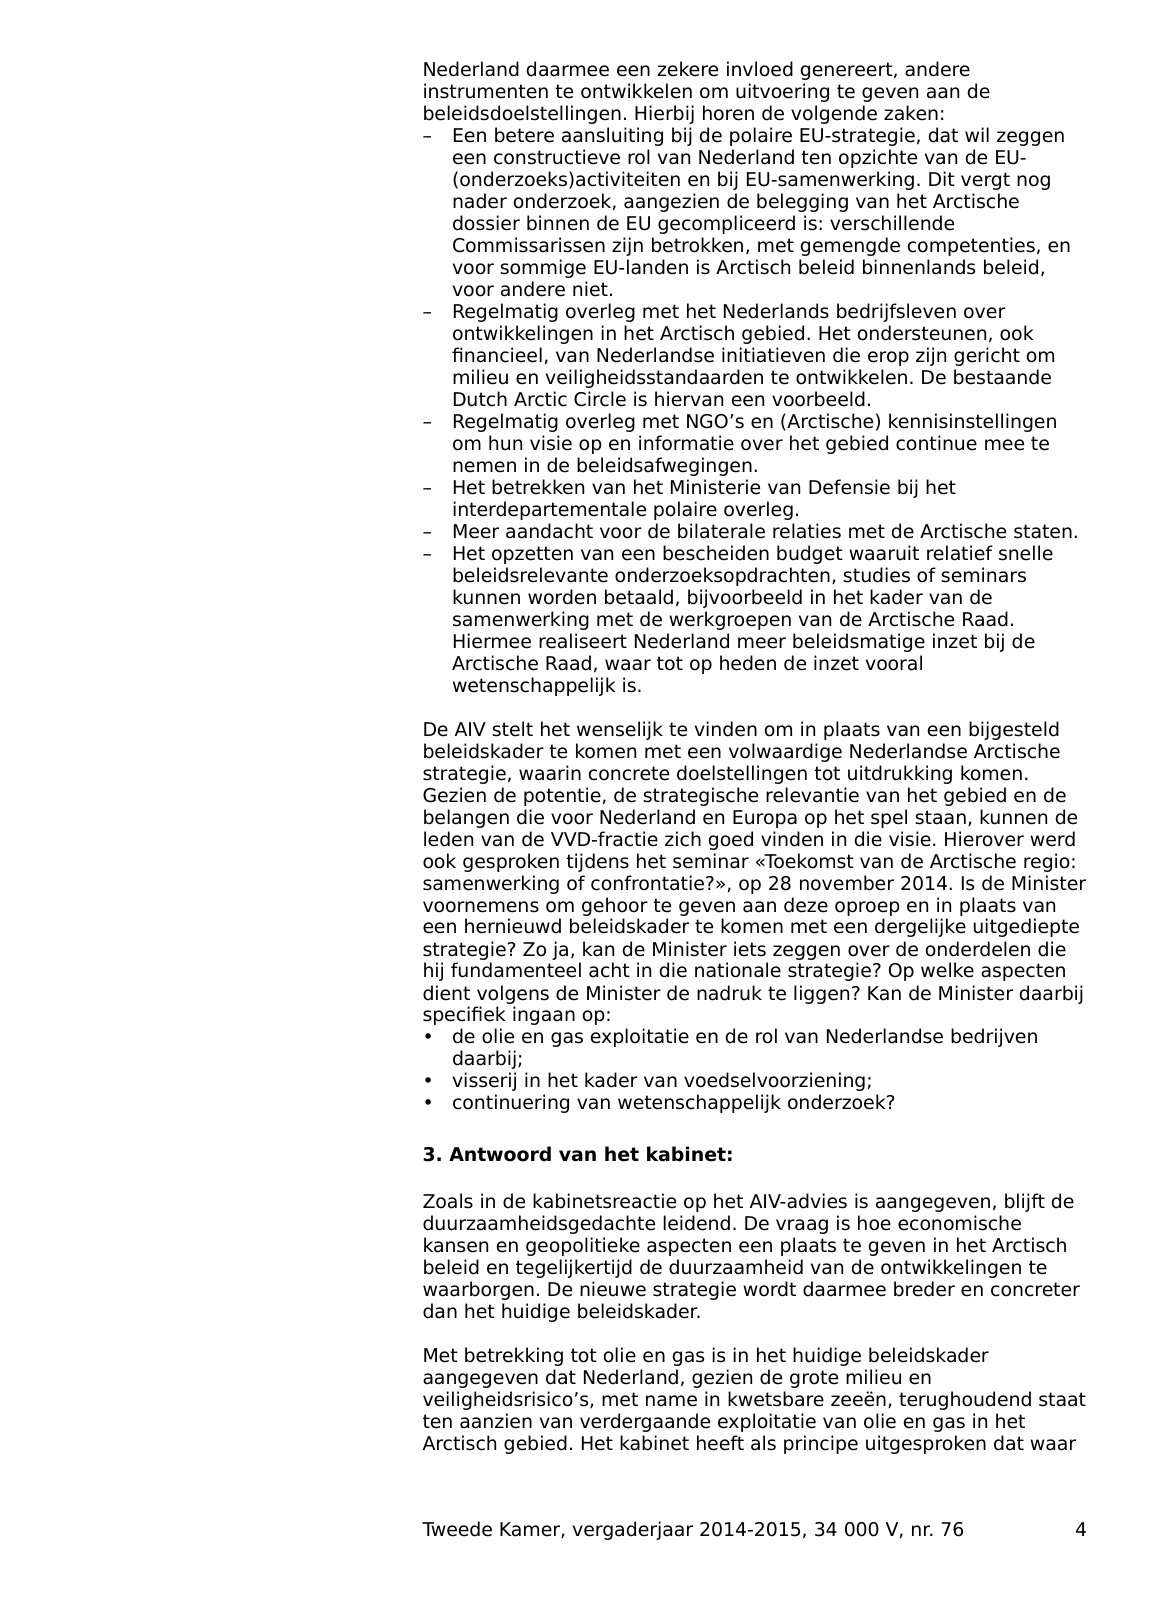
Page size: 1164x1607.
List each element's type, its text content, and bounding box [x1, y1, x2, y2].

text • continuering van wetenschappelijk onderzoek? [422, 1092, 1087, 1114]
text – Meer aandacht voor de bilaterale relaties met de Arctische staten. [422, 521, 1087, 543]
text • de olie en gas exploitatie en de rol van Nederlandse bedrijven daarbij; [422, 1026, 1087, 1070]
text • visserij in het kader van voedselvoorziening; [422, 1070, 1087, 1092]
text – Een betere aansluiting bij de polaire EU-strategie, dat wil zeggen een constructieve rol van Nederland ten opzichte van de EU-(onderzoeks)activiteiten en bij EU-samenwerking. Dit vergt nog nader onderzoek, aangezien de belegging van het Arctische dossier binnen de EU gecompliceerd is: verschillende Commissarissen zijn betrokken, met gemengde competenties, en voor sommige EU-landen is Arctisch beleid binnenlands beleid, voor andere niet. [422, 125, 1087, 301]
text Zoals in de kabinetsreactie op het AIV-advies is aangegeven, blijft de duurzaamheidsgedachte leidend. De vraag is hoe economische kansen en geopolitieke aspecten een plaats te geven in het Arctisch beleid en tegelijkertijd de duurzaamheid van de ontwikkelingen te waarborgen. De nieuwe strategie wordt daarmee breder en concreter dan het huidige beleidskader. [422, 1191, 1087, 1323]
text De AIV stelt het wenselijk te vinden om in plaats van een bijgesteld beleidskader te komen met een volwaardige Nederlandse Arctische strategie, waarin concrete doelstellingen tot uitdrukking komen. Gezien de potentie, de strategische relevantie van het gebied en de belangen die voor Nederland en Europa op het spel staan, kunnen de leden van de VVD-fractie zich goed vinden in die visie. Hierover werd ook gesproken tijdens het seminar «Toekomst van de Arctische regio: samenwerking of confrontatie?», op 28 november 2014. Is de Minister voornemens om gehoor te geven aan deze oproep en in plaats van een hernieuwd beleidskader te komen met een dergelijke uitgediepte strategie? Zo ja, kan de Minister iets zeggen over de onderdelen die hij fundamenteel acht in die nationale strategie? Op welke aspecten dient volgens de Minister de nadruk te liggen? Kan de Minister daarbij specifiek ingaan op: [422, 719, 1087, 1026]
text – Regelmatig overleg met NGO’s en (Arctische) kennisinstellingen om hun visie op en informatie over het gebied continue mee te nemen in de beleidsafwegingen. [422, 411, 1087, 477]
text – Het betrekken van het Ministerie van Defensie bij het interdepartementale polaire overleg. [422, 477, 1087, 521]
text – Het opzetten van een bescheiden budget waaruit relatief snelle beleidsrelevante onderzoeksopdrachten, studies of seminars kunnen worden betaald, bijvoorbeeld in het kader van de samenwerking met de werkgroepen van de Arctische Raad. Hiermee realiseert Nederland meer beleidsmatige inzet bij de Arctische Raad, waar tot op heden de inzet vooral wetenschappelijk is. [422, 543, 1087, 696]
text Nederland daarmee een zekere invloed genereert, andere instrumenten te ontwikkelen om uitvoering te geven aan de beleidsdoelstellingen. Hierbij horen de volgende zaken: [422, 59, 1087, 125]
text Met betrekking tot olie en gas is in het huidige beleidskader aangegeven dat Nederland, gezien de grote milieu en veiligheidsrisico’s, met name in kwetsbare zeeën, terughoudend staat ten aanzien van verdergaande exploitatie van olie en gas in het Arctisch gebied. Het kabinet heeft als principe uitgesproken dat waar [422, 1345, 1087, 1455]
text – Regelmatig overleg met het Nederlands bedrijfsleven over ontwikkelingen in het Arctisch gebied. Het ondersteunen, ook financieel, van Nederlandse initiatieven die erop zijn gericht om milieu en veiligheidsstandaarden te ontwikkelen. De bestaande Dutch Arctic Circle is hiervan een voorbeeld. [422, 301, 1087, 411]
subtitle 3. Antwoord van het kabinet: [422, 1144, 1087, 1166]
